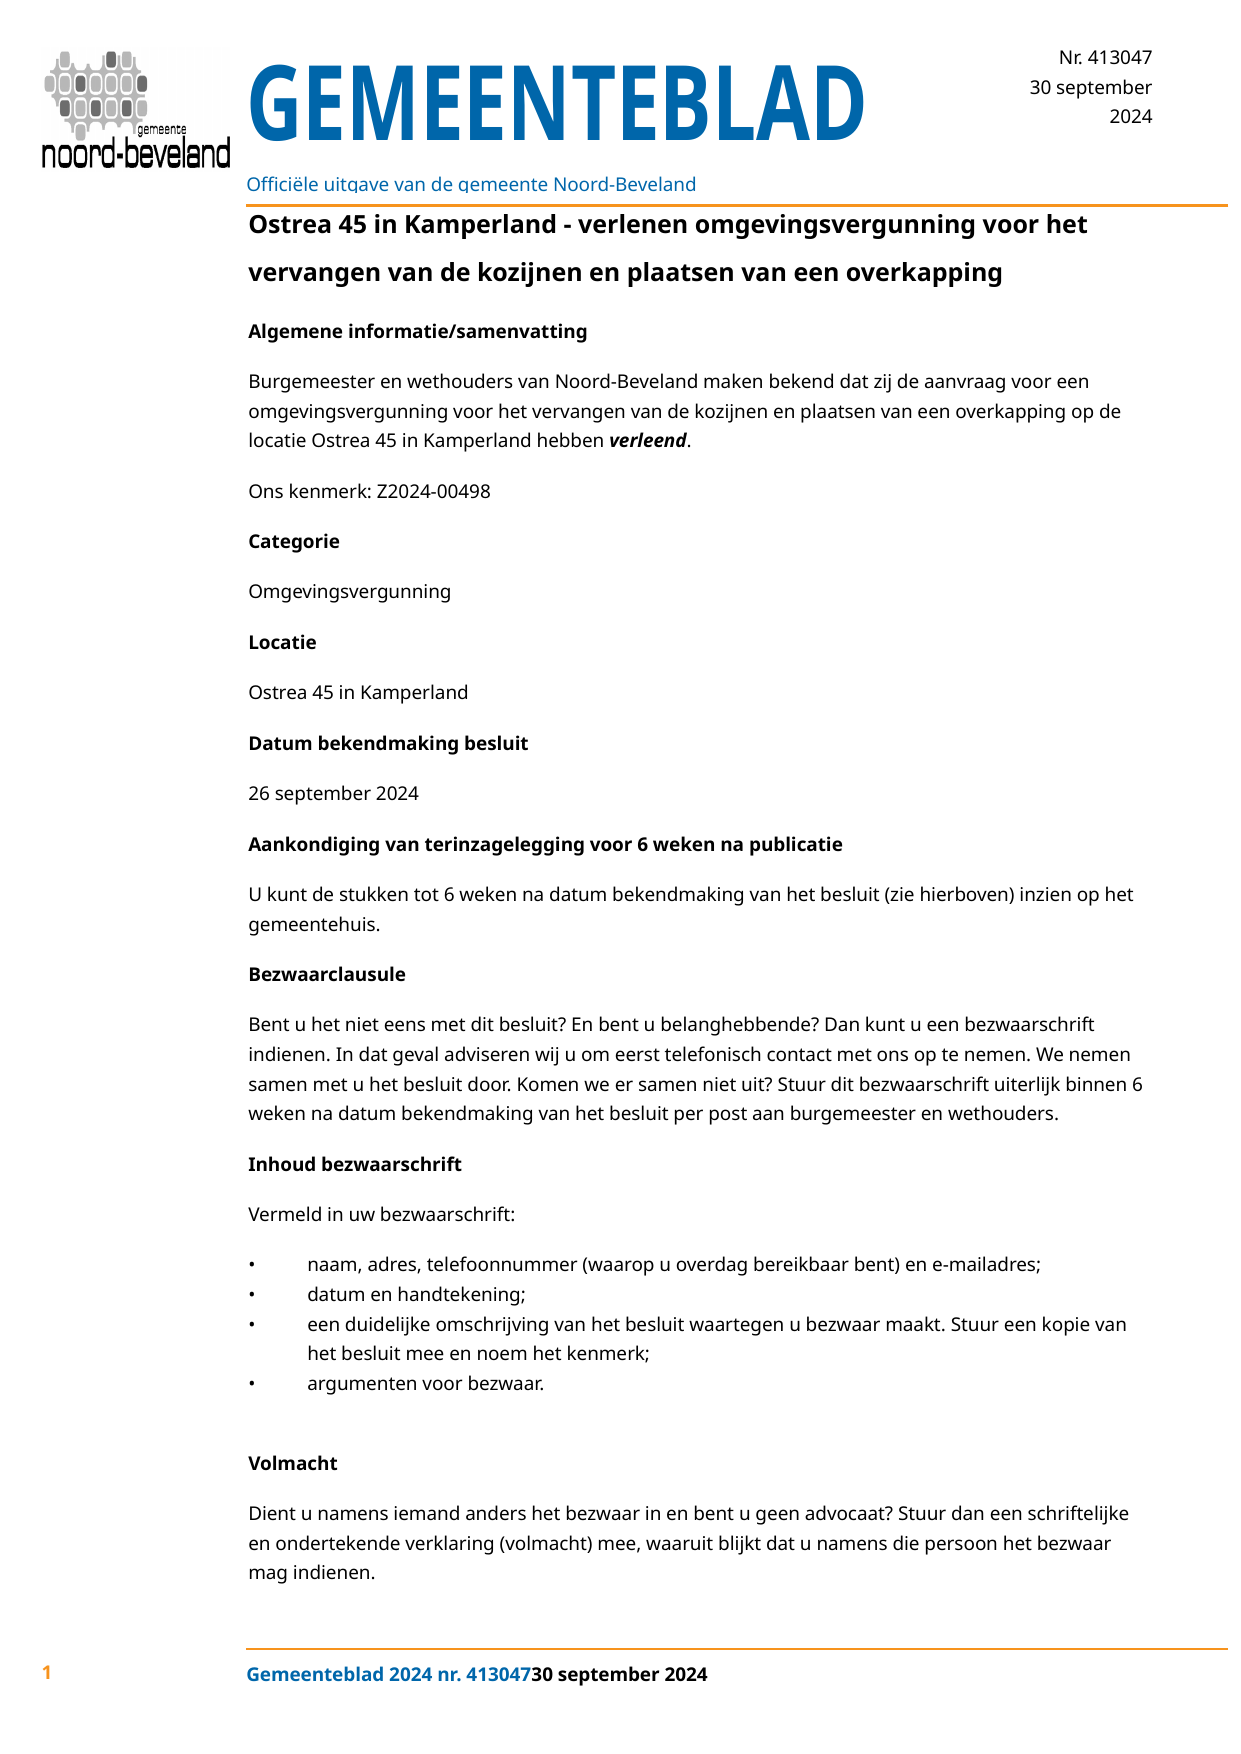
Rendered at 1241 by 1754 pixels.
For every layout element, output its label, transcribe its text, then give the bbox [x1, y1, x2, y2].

list datum en handtekening; [248, 1281, 1152, 1307]
text Ostrea 45 in Kamperland - verlenen omgevingsvergunning voor het vervangen van de kozijnen en plaatsen van een overkapping [248, 207, 1152, 288]
text Bent u het niet eens met dit besluit? En bent u belanghebbende? Dan kunt u een bezwaarschrift indienen. In dat geval adviseren wij u om eerst telefonisch contact met ons op te nemen. We nemen samen met u het besluit door. Komen we er samen niet uit? Stuur dit bezwaarschrift uiterlijk binnen 6 weken na datum bekendmaking van het besluit per post aan burgemeester en wethouders. [248, 1012, 1152, 1126]
text 26 september 2024 [248, 780, 1152, 806]
text Locatie [248, 629, 1152, 655]
text Omgevingsvergunning [248, 579, 1152, 604]
list naam, adres, telefoonnummer (waarop u overdag bereikbaar bent) en e-mailadres; [248, 1252, 1152, 1277]
picture [41, 47, 231, 172]
text Vermeld in uw bezwaarschrift: [248, 1201, 1152, 1227]
text Volmacht [248, 1450, 1152, 1476]
text Aankondiging van terinzagelegging voor 6 weken na publicatie [248, 831, 1152, 857]
text Ons kenmerk: Z2024-00498 [248, 478, 1152, 504]
text U kunt de stukken tot 6 weken na datum bekendmaking van het besluit (zie hierboven) inzien op het gemeentehuis. [248, 881, 1152, 937]
list argumenten voor bezwaar. [248, 1370, 1152, 1396]
text Bezwaarclausule [248, 961, 1152, 987]
text Dient u namens iemand anders het bezwaar in en bent u geen advocaat? Stuur dan een schriftelijke en ondertekende verklaring (volmacht) mee, waaruit blijkt dat u namens die persoon het bezwaar mag indienen. [248, 1500, 1152, 1585]
text Algemene informatie/samenvatting [248, 318, 1152, 344]
text Categorie [248, 528, 1152, 554]
text Burgemeester en wethouders van Noord-Beveland maken bekend dat zij de aanvraag voor een omgevingsvergunning voor het vervangen van de kozijnen en plaatsen van een overkapping op de locatie Ostrea 45 in Kamperland hebben verleend. [248, 368, 1152, 453]
text Datum bekendmaking besluit [248, 730, 1152, 756]
text Inhoud bezwaarschrift [248, 1151, 1152, 1177]
list een duidelijke omschrijving van het besluit waartegen u bezwaar maakt. Stuur een kopie van het besluit mee en noem het kenmerk; [248, 1311, 1152, 1366]
text Ostrea 45 in Kamperland [248, 679, 1152, 705]
